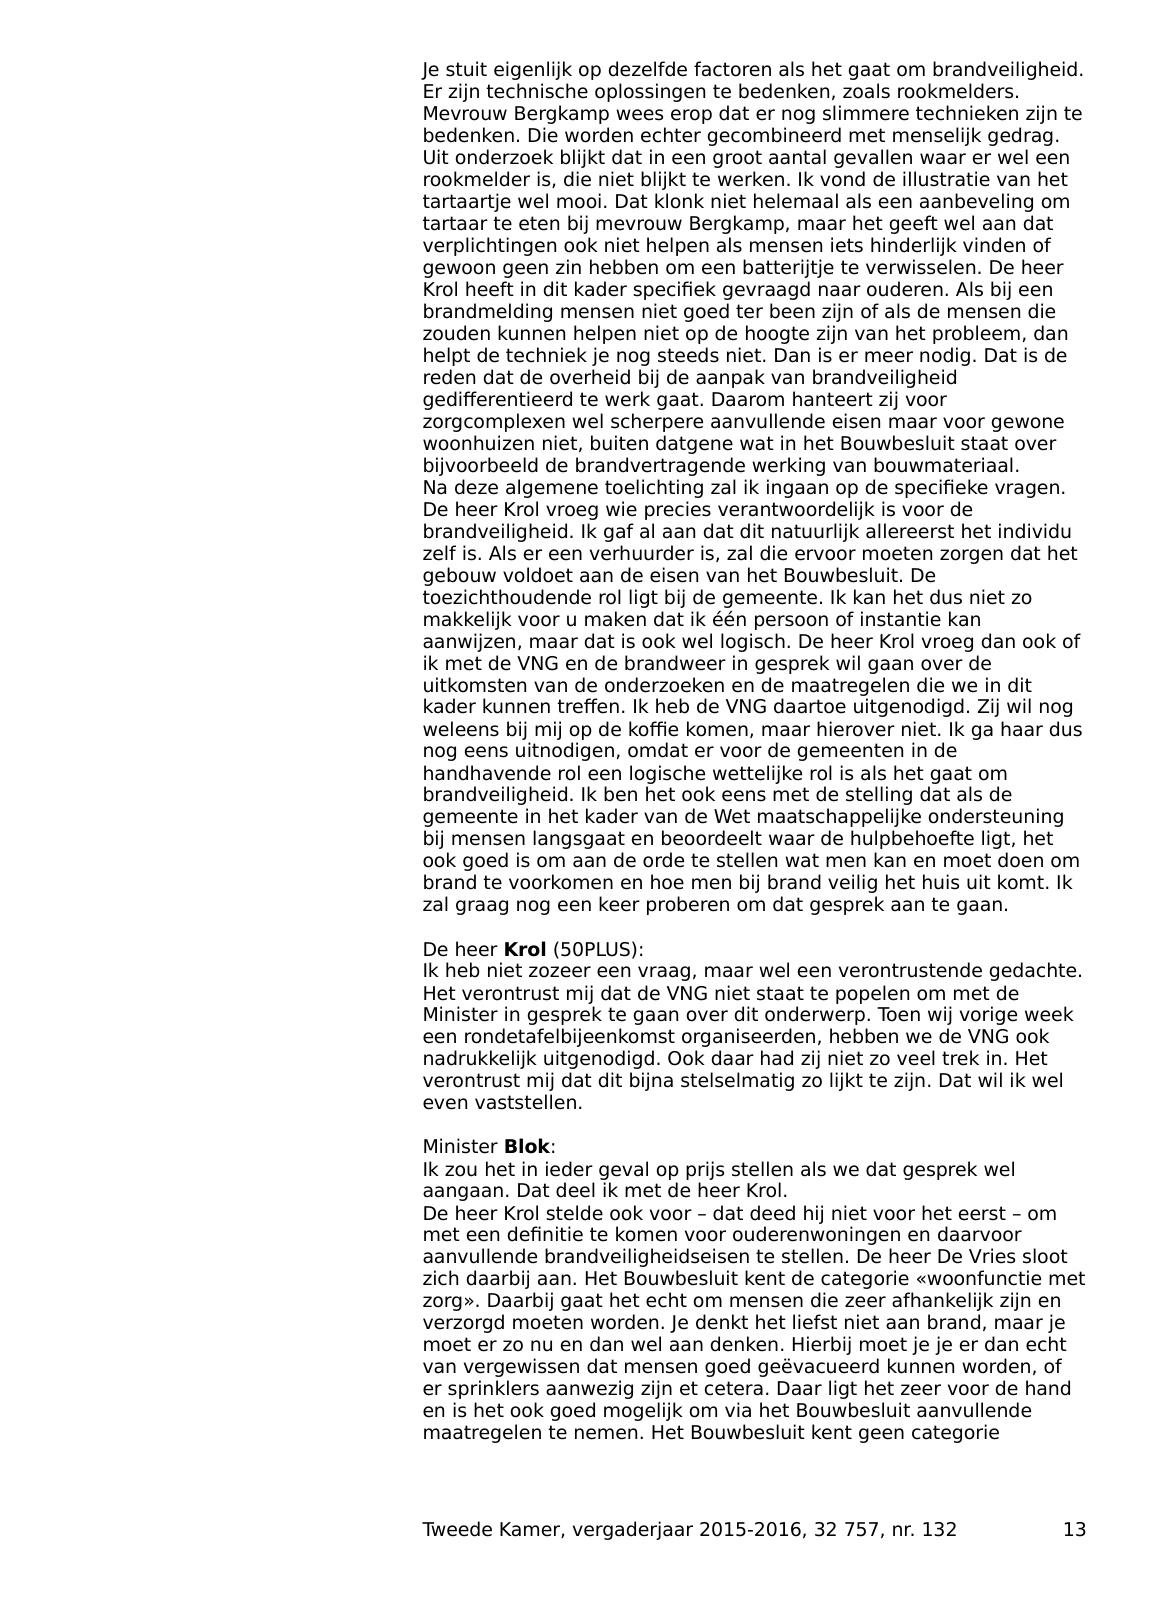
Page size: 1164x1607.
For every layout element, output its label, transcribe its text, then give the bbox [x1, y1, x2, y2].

text De heer Krol (50PLUS): [422, 938, 1087, 960]
text Minister Blok: [422, 1136, 1087, 1158]
text Ik zou het in ieder geval op prijs stellen als we dat gesprek wel aangaan. Dat deel ik met de heer Krol. [422, 1158, 1087, 1202]
text Ik heb niet zozeer een vraag, maar wel een verontrustende gedachte. Het verontrust mij dat de VNG niet staat te popelen om met de Minister in gesprek te gaan over dit onderwerp. Toen wij vorige week een rondetafelbijeenkomst organiseerden, hebben we de VNG ook nadrukkelijk uitgenodigd. Ook daar had zij niet zo veel trek in. Het verontrust mij dat dit bijna stelselmatig zo lijkt te zijn. Dat wil ik wel even vaststellen. [422, 960, 1087, 1114]
text Na deze algemene toelichting zal ik ingaan op de specifieke vragen. De heer Krol vroeg wie precies verantwoordelijk is voor de brandveiligheid. Ik gaf al aan dat dit natuurlijk allereerst het individu zelf is. Als er een verhuurder is, zal die ervoor moeten zorgen dat het gebouw voldoet aan de eisen van het Bouwbesluit. De toezichthoudende rol ligt bij de gemeente. Ik kan het dus niet zo makkelijk voor u maken dat ik één persoon of instantie kan aanwijzen, maar dat is ook wel logisch. De heer Krol vroeg dan ook of ik met de VNG en de brandweer in gesprek wil gaan over de uitkomsten van de onderzoeken en de maatregelen die we in dit kader kunnen treffen. Ik heb de VNG daartoe uitgenodigd. Zij wil nog weleens bij mij op de koffie komen, maar hierover niet. Ik ga haar dus nog eens uitnodigen, omdat er voor de gemeenten in de handhavende rol een logische wettelijke rol is als het gaat om brandveiligheid. Ik ben het ook eens met de stelling dat als de gemeente in het kader van de Wet maatschappelijke ondersteuning bij mensen langsgaat en beoordeelt waar de hulpbehoefte ligt, het ook goed is om aan de orde te stellen wat men kan en moet doen om brand te voorkomen en hoe men bij brand veilig het huis uit komt. Ik zal graag nog een keer proberen om dat gesprek aan te gaan. [422, 477, 1087, 916]
text De heer Krol stelde ook voor – dat deed hij niet voor het eerst – om met een definitie te komen voor ouderenwoningen en daarvoor aanvullende brandveiligheidseisen te stellen. De heer De Vries sloot zich daarbij aan. Het Bouwbesluit kent de categorie «woonfunctie met zorg». Daarbij gaat het echt om mensen die zeer afhankelijk zijn en verzorgd moeten worden. Je denkt het liefst niet aan brand, maar je moet er zo nu en dan wel aan denken. Hierbij moet je je er dan echt van vergewissen dat mensen goed geëvacueerd kunnen worden, of er sprinklers aanwezig zijn et cetera. Daar ligt het zeer voor de hand en is het ook goed mogelijk om via het Bouwbesluit aanvullende maatregelen te nemen. Het Bouwbesluit kent geen categorie [422, 1202, 1087, 1444]
text Je stuit eigenlijk op dezelfde factoren als het gaat om brandveiligheid. Er zijn technische oplossingen te bedenken, zoals rookmelders. Mevrouw Bergkamp wees erop dat er nog slimmere technieken zijn te bedenken. Die worden echter gecombineerd met menselijk gedrag. Uit onderzoek blijkt dat in een groot aantal gevallen waar er wel een rookmelder is, die niet blijkt te werken. Ik vond de illustratie van het tartaartje wel mooi. Dat klonk niet helemaal als een aanbeveling om tartaar te eten bij mevrouw Bergkamp, maar het geeft wel aan dat verplichtingen ook niet helpen als mensen iets hinderlijk vinden of gewoon geen zin hebben om een batterijtje te verwisselen. De heer Krol heeft in dit kader specifiek gevraagd naar ouderen. Als bij een brandmelding mensen niet goed ter been zijn of als de mensen die zouden kunnen helpen niet op de hoogte zijn van het probleem, dan helpt de techniek je nog steeds niet. Dan is er meer nodig. Dat is de reden dat de overheid bij de aanpak van brandveiligheid gedifferentieerd te werk gaat. Daarom hanteert zij voor zorgcomplexen wel scherpere aanvullende eisen maar voor gewone woonhuizen niet, buiten datgene wat in het Bouwbesluit staat over bijvoorbeeld de brandvertragende werking van bouwmateriaal. [422, 59, 1087, 477]
